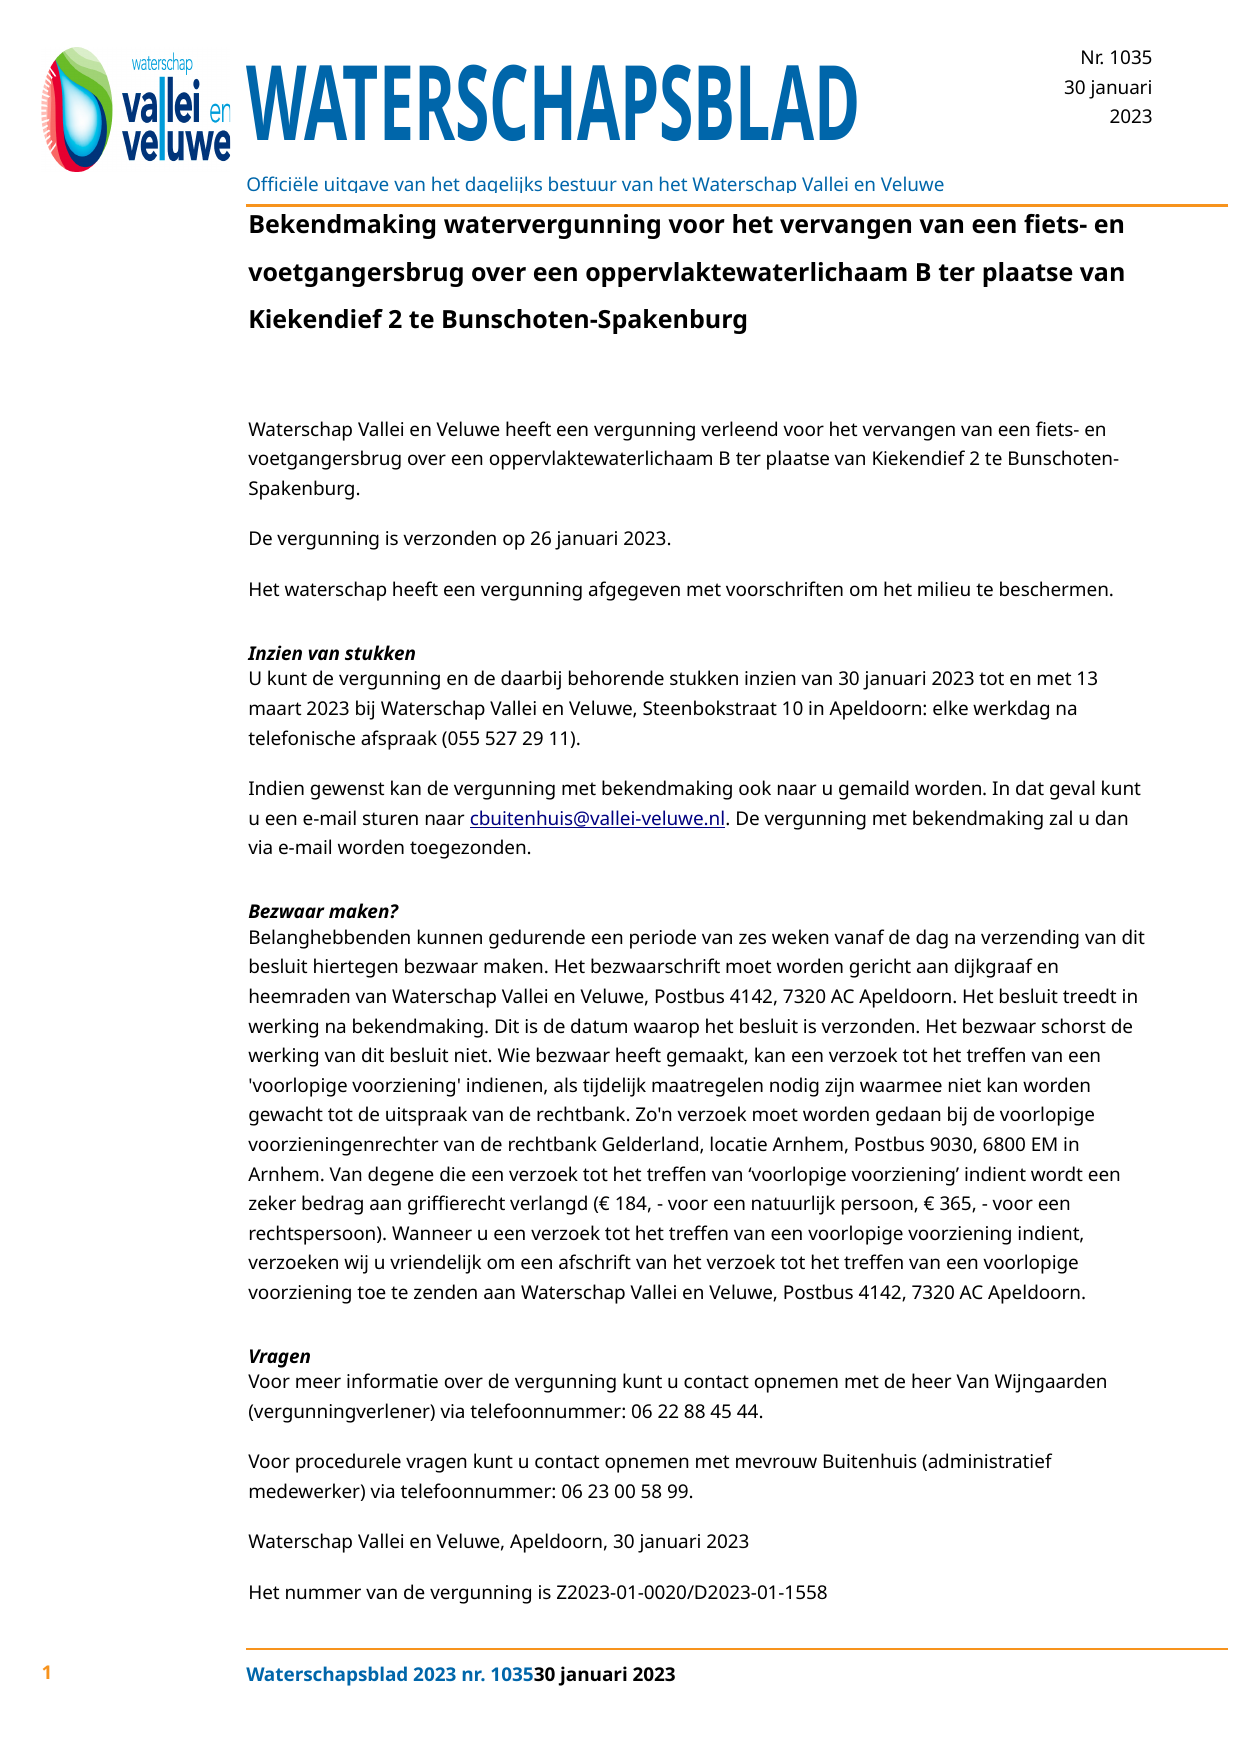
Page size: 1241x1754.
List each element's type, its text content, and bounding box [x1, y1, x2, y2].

text Het nummer van de vergunning is Z2023-01-0020/D2023-01-1558 [248, 1579, 1152, 1605]
text Indien gewenst kan de vergunning met bekendmaking ook naar u gemaild worden. In dat geval kunt u een e-mail sturen naar cbuitenhuis@vallei-veluwe.nl. De vergunning met bekendmaking zal u dan via e-mail worden toegezonden. [248, 775, 1152, 860]
text Vragen [248, 1343, 1152, 1369]
text Voor procedurele vragen kunt u contact opnemen met mevrouw Buitenhuis (administratief medewerker) via telefoonnummer: 06 23 00 58 99. [248, 1449, 1152, 1504]
text Voor meer informatie over de vergunning kunt u contact opnemen met de heer Van Wijngaarden (vergunningverlener) via telefoonnummer: 06 22 88 45 44. [248, 1369, 1152, 1424]
text Waterschap Vallei en Veluwe, Apeldoorn, 30 januari 2023 [248, 1529, 1152, 1554]
text Inzien van stukken [248, 640, 1152, 666]
text Belanghebbenden kunnen gedurende een periode van zes weken vanaf de dag na verzending van dit besluit hiertegen bezwaar maken. Het bezwaarschrift moet worden gericht aan dijkgraaf en heemraden van Waterschap Vallei en Veluwe, Postbus 4142, 7320 AC Apeldoorn. Het besluit treedt in werking na bekendmaking. Dit is de datum waarop het besluit is verzonden. Het bezwaar schorst de werking van dit besluit niet. Wie bezwaar heeft gemaakt, kan een verzoek tot het treffen van een 'voorlopige voorziening' indienen, als tijdelijk maatregelen nodig zijn waarmee niet kan worden gewacht tot de uitspraak van de rechtbank. Zo'n verzoek moet worden gedaan bij de voorlopige voorzieningenrechter van de rechtbank Gelderland, locatie Arnhem, Postbus 9030, 6800 EM in Arnhem. Van degene die een verzoek tot het treffen van ‘voorlopige voorziening’ indient wordt een zeker bedrag aan griffierecht verlangd (€ 184, - voor een natuurlijk persoon, € 365, - voor een rechtspersoon). Wanneer u een verzoek tot het treffen van een voorlopige voorziening indient, verzoeken wij u vriendelijk om een afschrift van het verzoek tot het treffen van een voorlopige voorziening toe te zenden aan Waterschap Vallei en Veluwe, Postbus 4142, 7320 AC Apeldoorn. [248, 924, 1152, 1305]
text Bekendmaking watervergunning voor het vervangen van een fiets- en voetgangersbrug over een oppervlaktewaterlichaam B ter plaatse van Kiekendief 2 te Bunschoten-Spakenburg [248, 207, 1152, 336]
text U kunt de vergunning en de daarbij behorende stukken inzien van 30 januari 2023 tot en met 13 maart 2023 bij Waterschap Vallei en Veluwe, Steenbokstraat 10 in Apeldoorn: elke werkdag na telefonische afspraak (055 527 29 11). [248, 666, 1152, 751]
text Het waterschap heeft een vergunning afgegeven met voorschriften om het milieu te beschermen. [248, 576, 1152, 602]
text Waterschap Vallei en Veluwe heeft een vergunning verleend voor het vervangen van een fiets- en voetgangersbrug over een oppervlaktewaterlichaam B ter plaatse van Kiekendief 2 te Bunschoten-Spakenburg. [248, 416, 1152, 501]
picture [41, 47, 231, 172]
text De vergunning is verzonden op 26 januari 2023. [248, 526, 1152, 551]
text Bezwaar maken? [248, 898, 1152, 924]
